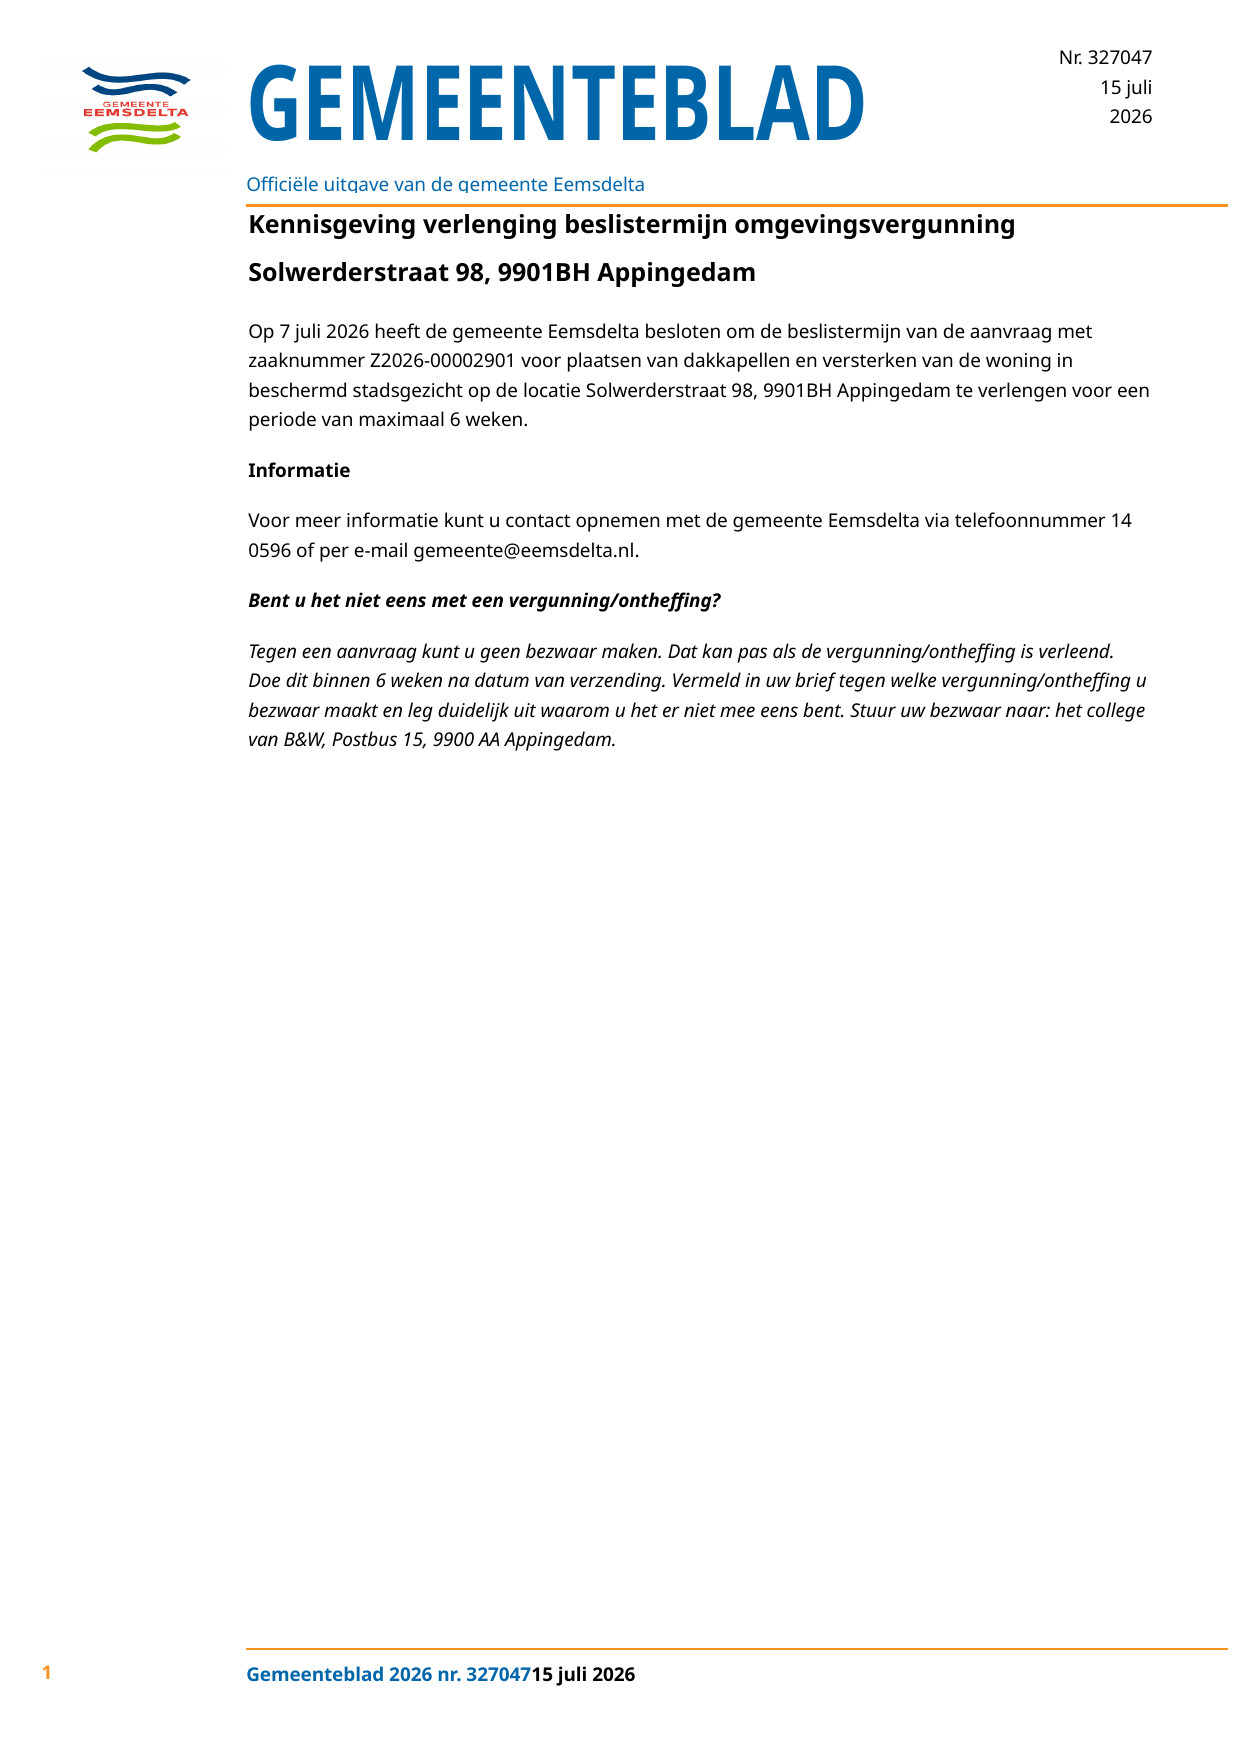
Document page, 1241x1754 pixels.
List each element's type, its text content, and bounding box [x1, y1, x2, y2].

text Kennisgeving verlenging beslistermijn omgevingsvergunning Solwerderstraat 98, 9901BH Appingedam [248, 207, 1152, 288]
text Tegen een aanvraag kunt u geen bezwaar maken. Dat kan pas als de vergunning/ontheffing is verleend. Doe dit binnen 6 weken na datum van verzending. Vermeld in uw brief tegen welke vergunning/ontheffing u bezwaar maakt en leg duidelijk uit waarom u het er niet mee eens bent. Stuur uw bezwaar naar: het college van B&W, Postbus 15, 9900 AA Appingedam. [248, 638, 1152, 752]
text Bent u het niet eens met een vergunning/ontheffing? [248, 587, 1152, 613]
picture [41, 47, 231, 172]
text Op 7 juli 2026 heeft de gemeente Eemsdelta besloten om de beslistermijn van de aanvraag met zaaknummer Z2026-00002901 voor plaatsen van dakkapellen en versterken van de woning in beschermd stadsgezicht op de locatie Solwerderstraat 98, 9901BH Appingedam te verlengen voor een periode van maximaal 6 weken. [248, 318, 1152, 432]
text Informatie [248, 457, 1152, 483]
text Voor meer informatie kunt u contact opnemen met de gemeente Eemsdelta via telefoonnummer 14 0596 of per e-mail gemeente@eemsdelta.nl. [248, 507, 1152, 563]
